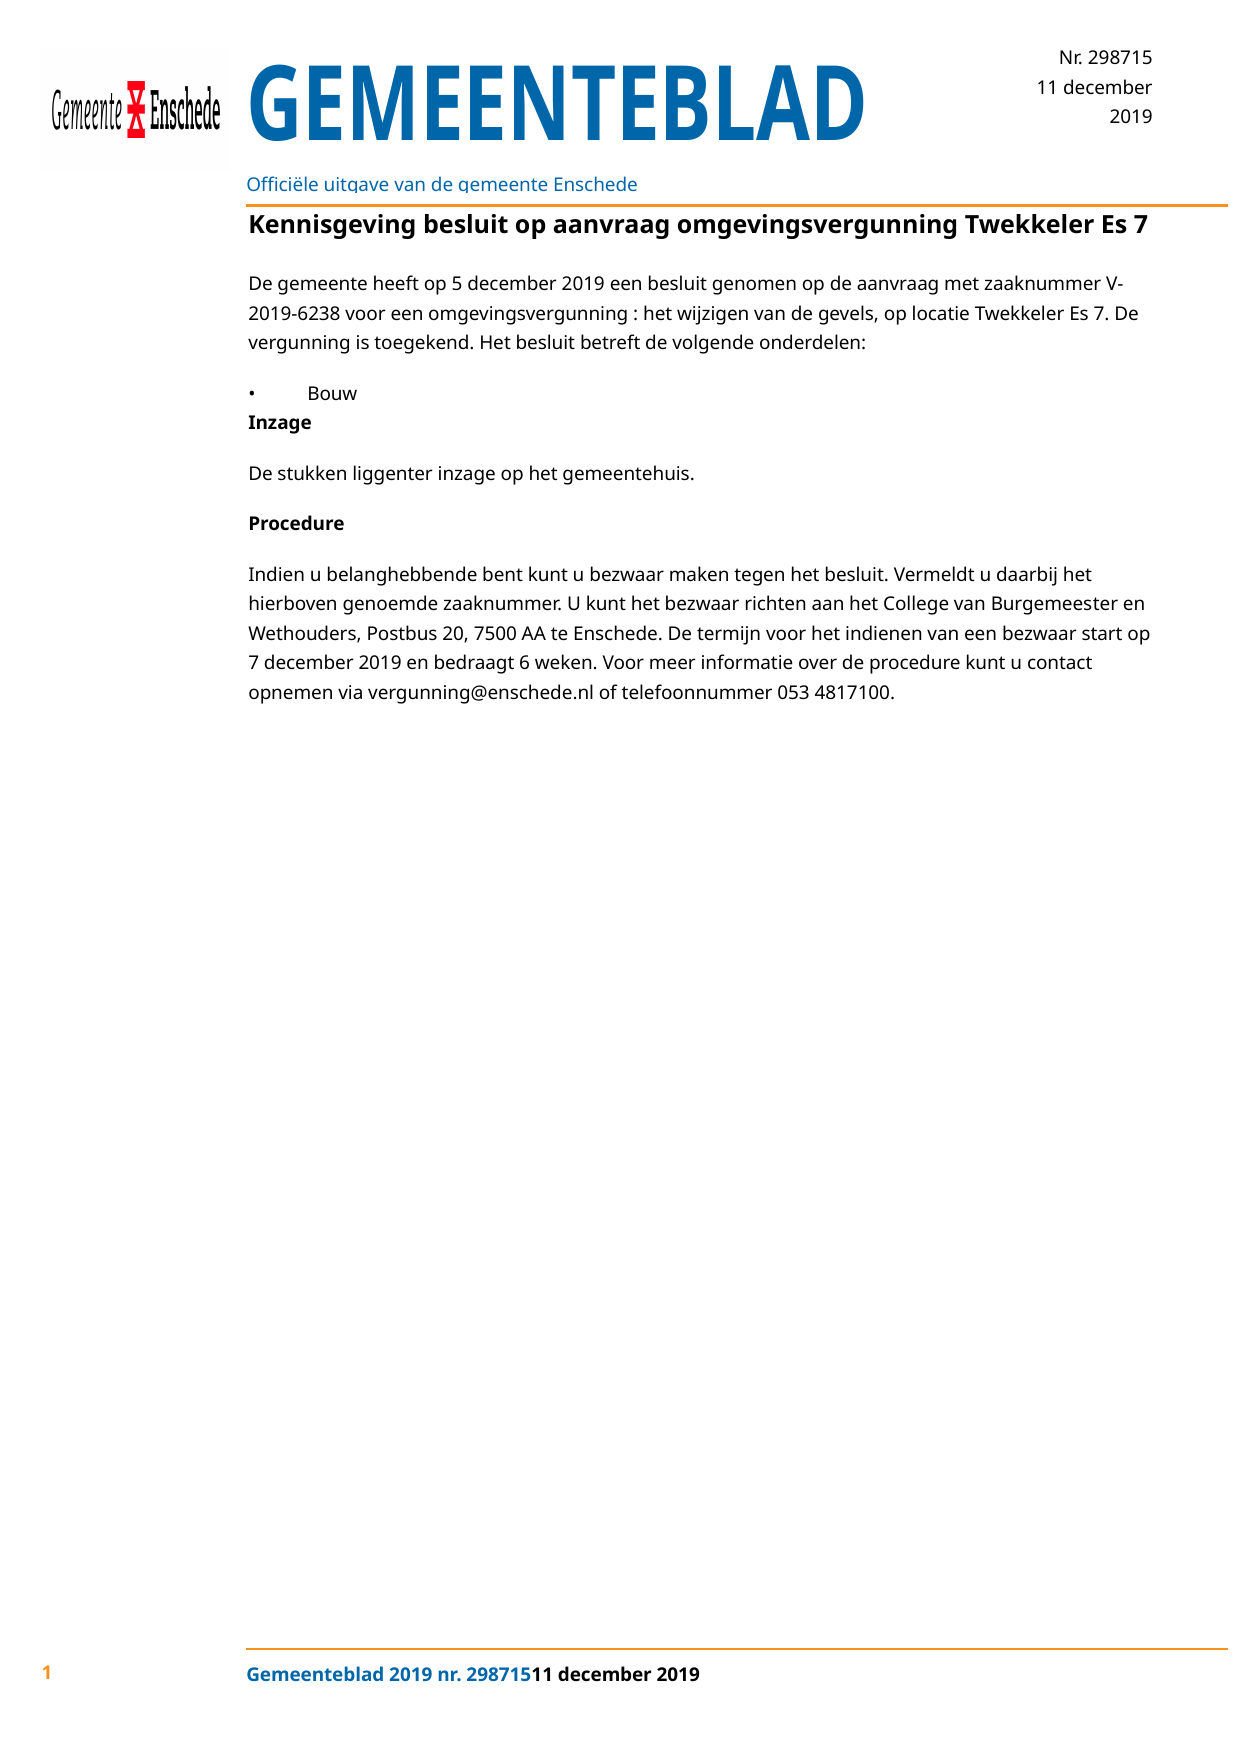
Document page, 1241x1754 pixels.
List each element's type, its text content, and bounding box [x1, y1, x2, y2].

list Bouw [248, 380, 1152, 406]
text De stukken liggenter inzage op het gemeentehuis. [248, 460, 1152, 486]
text Kennisgeving besluit op aanvraag omgevingsvergunning Twekkeler Es 7 [248, 207, 1152, 241]
text De gemeente heeft op 5 december 2019 een besluit genomen op de aanvraag met zaaknummer V-2019-6238 voor een omgevingsvergunning : het wijzigen van de gevels, op locatie Twekkeler Es 7. De vergunning is toegekend. Het besluit betreft de volgende onderdelen: [248, 270, 1152, 355]
text Indien u belanghebbende bent kunt u bezwaar maken tegen het besluit. Vermeldt u daarbij het hierboven genoemde zaaknummer. U kunt het bezwaar richten aan het College van Burgemees­ter en Wethouders, Postbus 20, 7500 AA te Enschede. De termijn voor het indienen van een bezwaar start op 7 december 2019 en bedraagt 6 weken. Voor meer informatie over de procedure kunt u contact opnemen via vergunning@enschede.nl of telefoonnummer 053 4817100. [248, 561, 1152, 705]
picture [41, 47, 231, 172]
text Procedure [248, 510, 1152, 536]
text Inzage [248, 409, 1152, 435]
